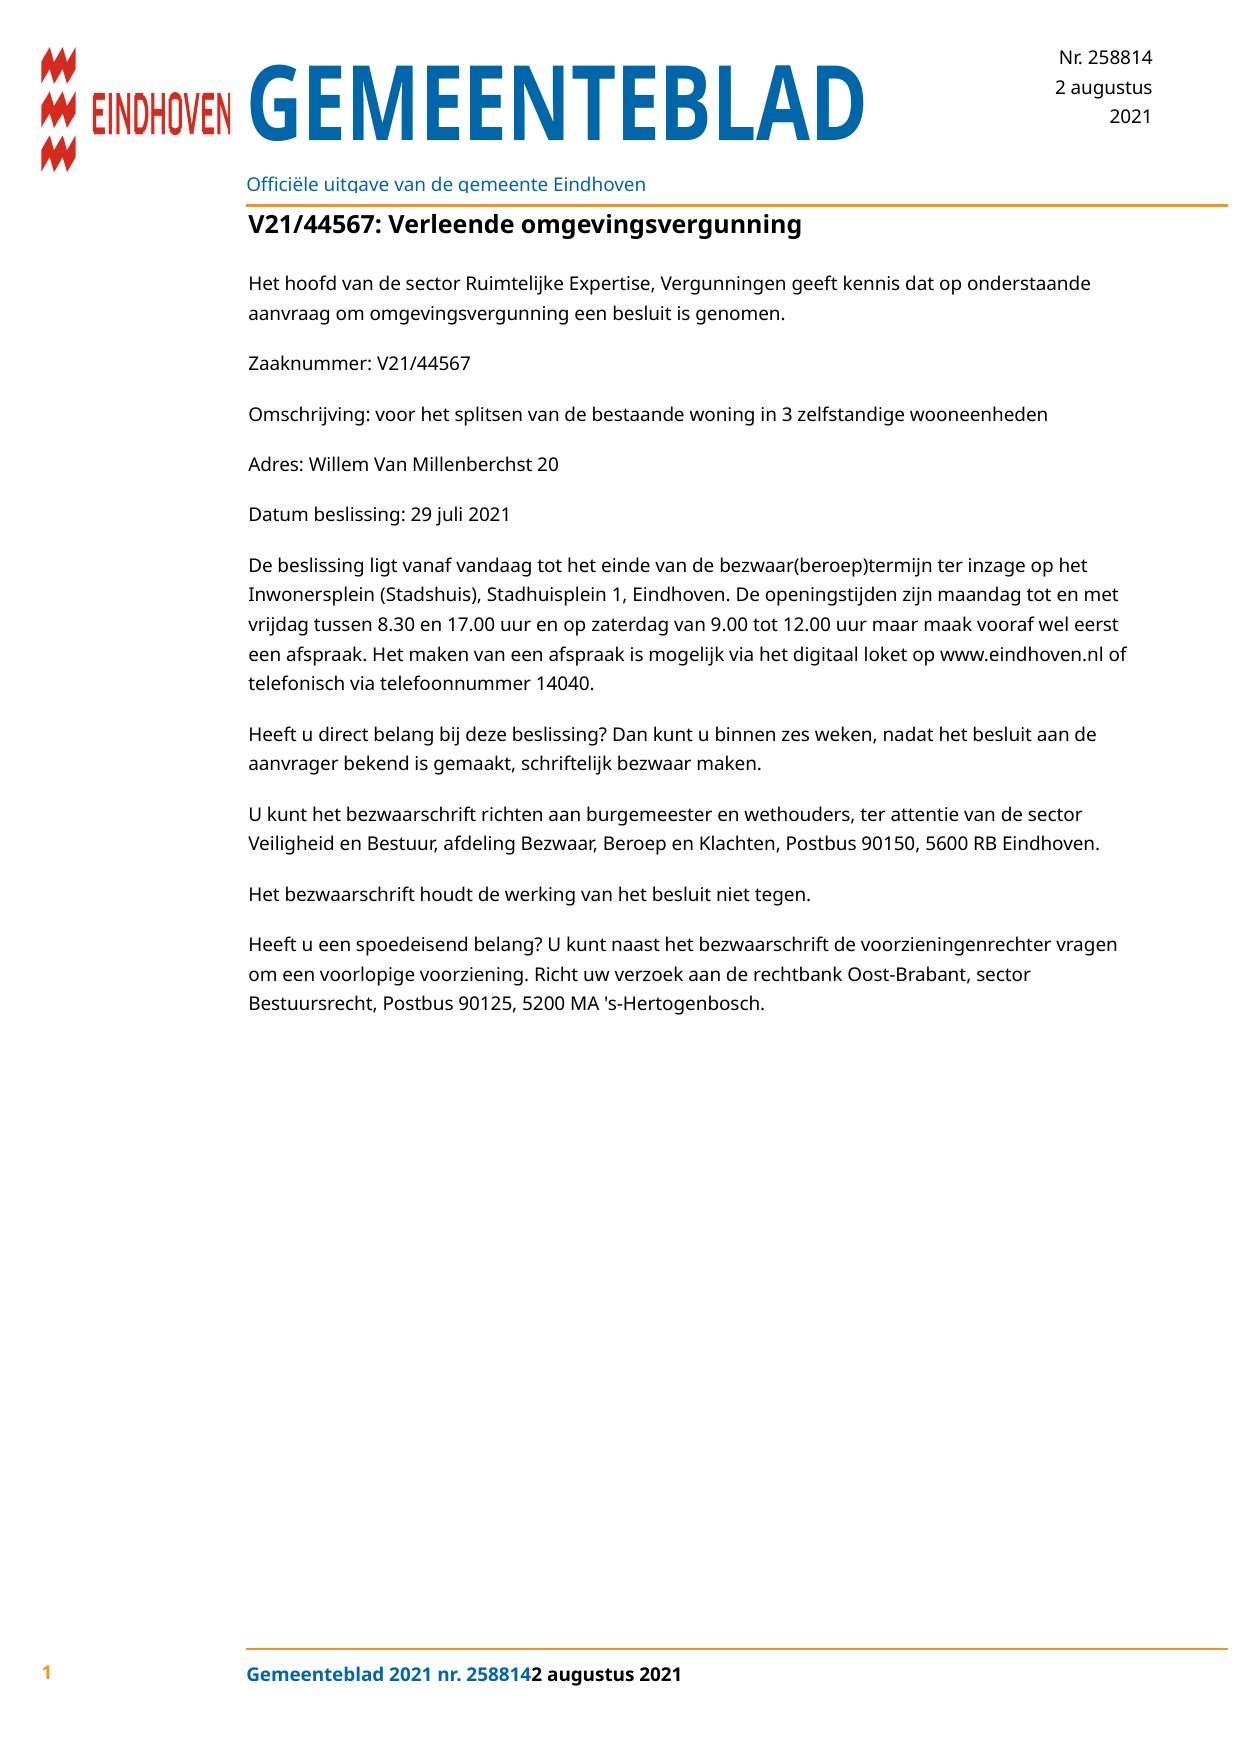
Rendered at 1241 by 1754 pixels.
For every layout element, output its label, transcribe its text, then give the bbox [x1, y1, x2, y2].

picture [41, 47, 231, 172]
text U kunt het bezwaarschrift richten aan burgemeester en wethouders, ter attentie van de sector Veiligheid en Bestuur, afdeling Bezwaar, Beroep en Klachten, Postbus 90150, 5600 RB Eindhoven. [248, 801, 1152, 856]
text De beslissing ligt vanaf vandaag tot het einde van de bezwaar(beroep)termijn ter inzage op het Inwonersplein (Stadshuis), Stadhuisplein 1, Eindhoven. De openingstijden zijn maandag tot en met vrijdag tussen 8.30 en 17.00 uur en op zaterdag van 9.00 tot 12.00 uur maar maak vooraf wel eerst een afspraak. Het maken van een afspraak is mogelijk via het digitaal loket op www.eindhoven.nl of telefonisch via telefoonnummer 14040. [248, 552, 1152, 696]
text V21/44567: Verleende omgevingsvergunning [248, 207, 1152, 241]
text Heeft u direct belang bij deze beslissing? Dan kunt u binnen zes weken, nadat het besluit aan de aanvrager bekend is gemaakt, schriftelijk bezwaar maken. [248, 721, 1152, 776]
text Het hoofd van de sector Ruimtelijke Expertise, Vergunningen geeft kennis dat op onderstaande aanvraag om omgevingsvergunning een besluit is genomen. [248, 270, 1152, 326]
text Adres: Willem Van Millenberchst 20 [248, 451, 1152, 477]
text Zaaknummer: V21/44567 [248, 350, 1152, 376]
text Datum beslissing: 29 juli 2021 [248, 502, 1152, 527]
text Heeft u een spoedeisend belang? U kunt naast het bezwaarschrift de voorzieningenrechter vragen om een voorlopige voorziening. Richt uw verzoek aan de rechtbank Oost-Brabant, sector Bestuursrecht, Postbus 90125, 5200 MA 's-Hertogenbosch. [248, 931, 1152, 1016]
text Omschrijving: voor het splitsen van de bestaande woning in 3 zelfstandige wooneenheden [248, 401, 1152, 426]
text Het bezwaarschrift houdt de werking van het besluit niet tegen. [248, 881, 1152, 906]
